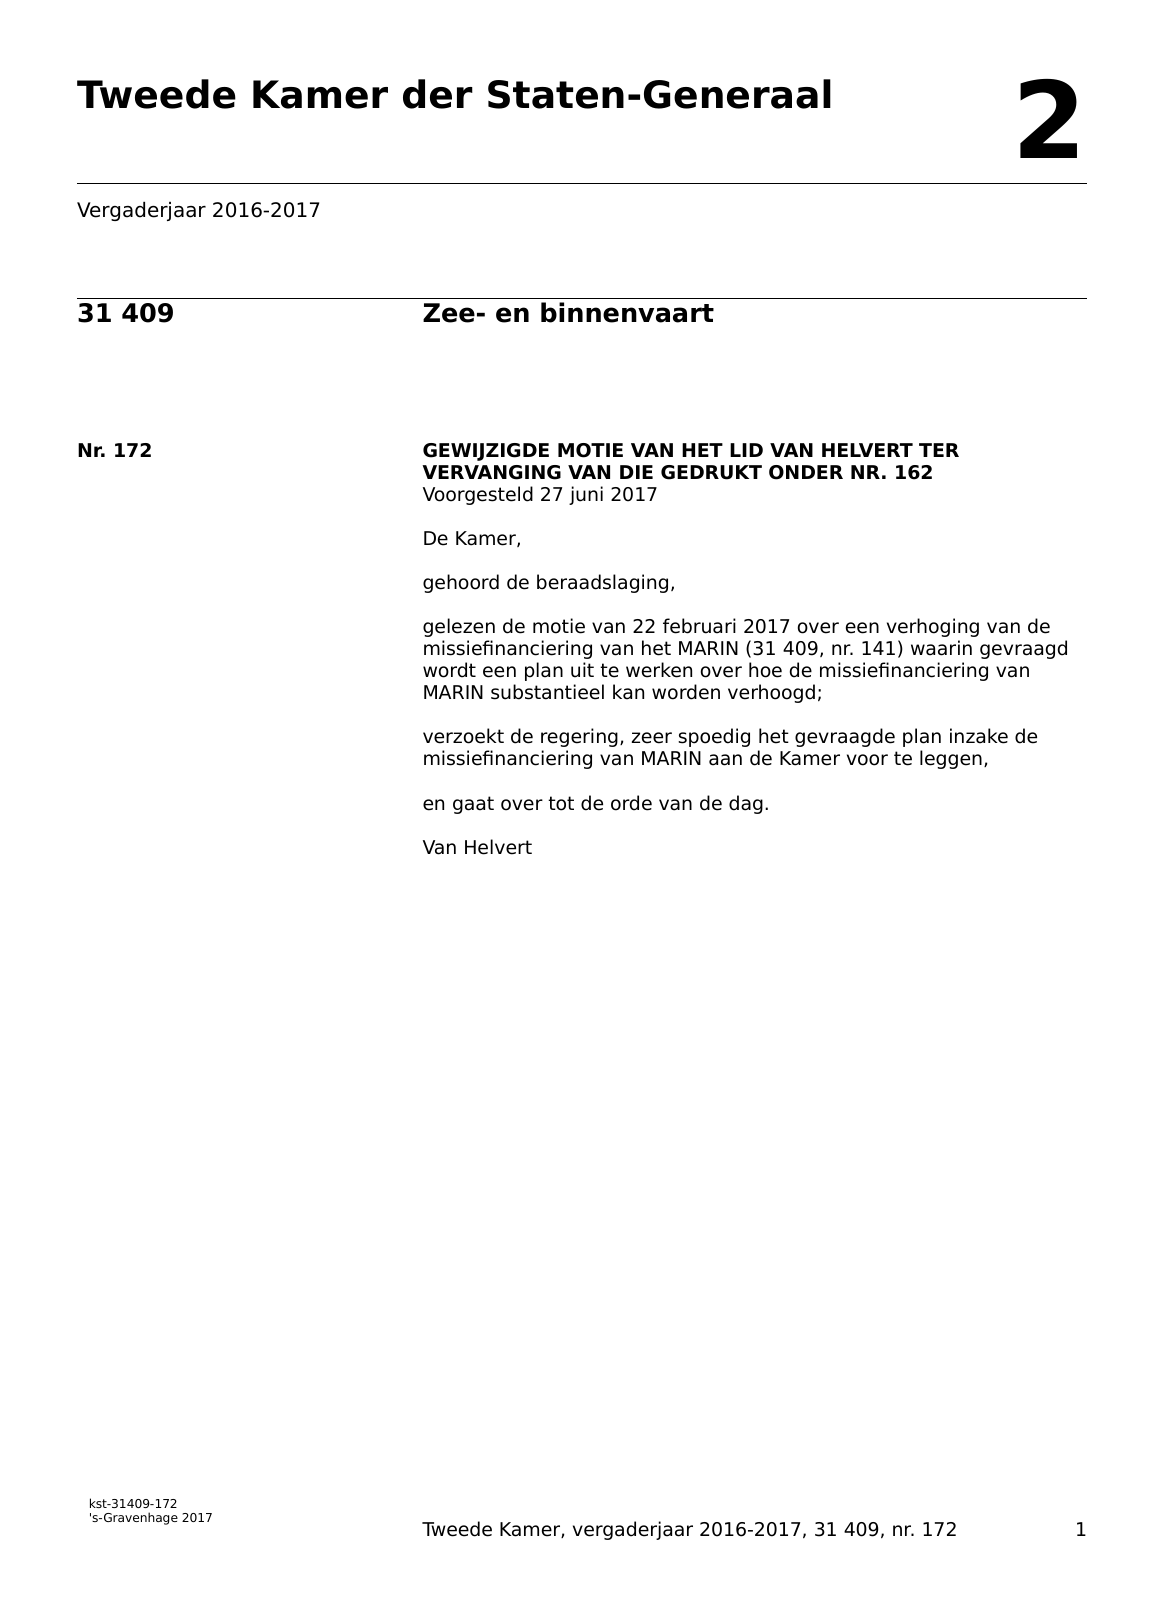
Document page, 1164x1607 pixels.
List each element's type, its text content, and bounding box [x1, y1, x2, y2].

table_header Tweede Kamer der Staten-Generaal [77, 59, 886, 183]
text Van Helvert [422, 837, 1087, 858]
subtitle 31 409 Zee- en binnenvaart [77, 299, 1087, 329]
text verzoekt de regering, zeer spoedig het gevraagde plan inzake de missiefinanciering van MARIN aan de Kamer voor te leggen, [422, 726, 1087, 770]
text kst-31409-172 [88, 1497, 323, 1511]
subtitle Nr. 172 GEWIJZIGDE MOTIE VAN HET LID VAN HELVERT TER VERVANGING VAN DIE GEDRUKT ONDER NR. 162 [77, 440, 1087, 484]
text gehoord de beraadslaging, [422, 572, 1087, 594]
table_header 2 [886, 59, 1087, 183]
text 's-Gravenhage 2017 [88, 1511, 323, 1525]
text Voorgesteld 27 juni 2017 [422, 484, 1087, 506]
text en gaat over tot de orde van de dag. [422, 792, 1087, 814]
text De Kamer, [422, 528, 1087, 550]
table_cell Vergaderjaar 2016-2017 [77, 184, 1087, 298]
text gelezen de motie van 22 februari 2017 over een verhoging van de missiefinanciering van het MARIN (31 409, nr. 141) waarin gevraagd wordt een plan uit te werken over hoe de missiefinanciering van MARIN substantieel kan worden verhoogd; [422, 616, 1087, 704]
